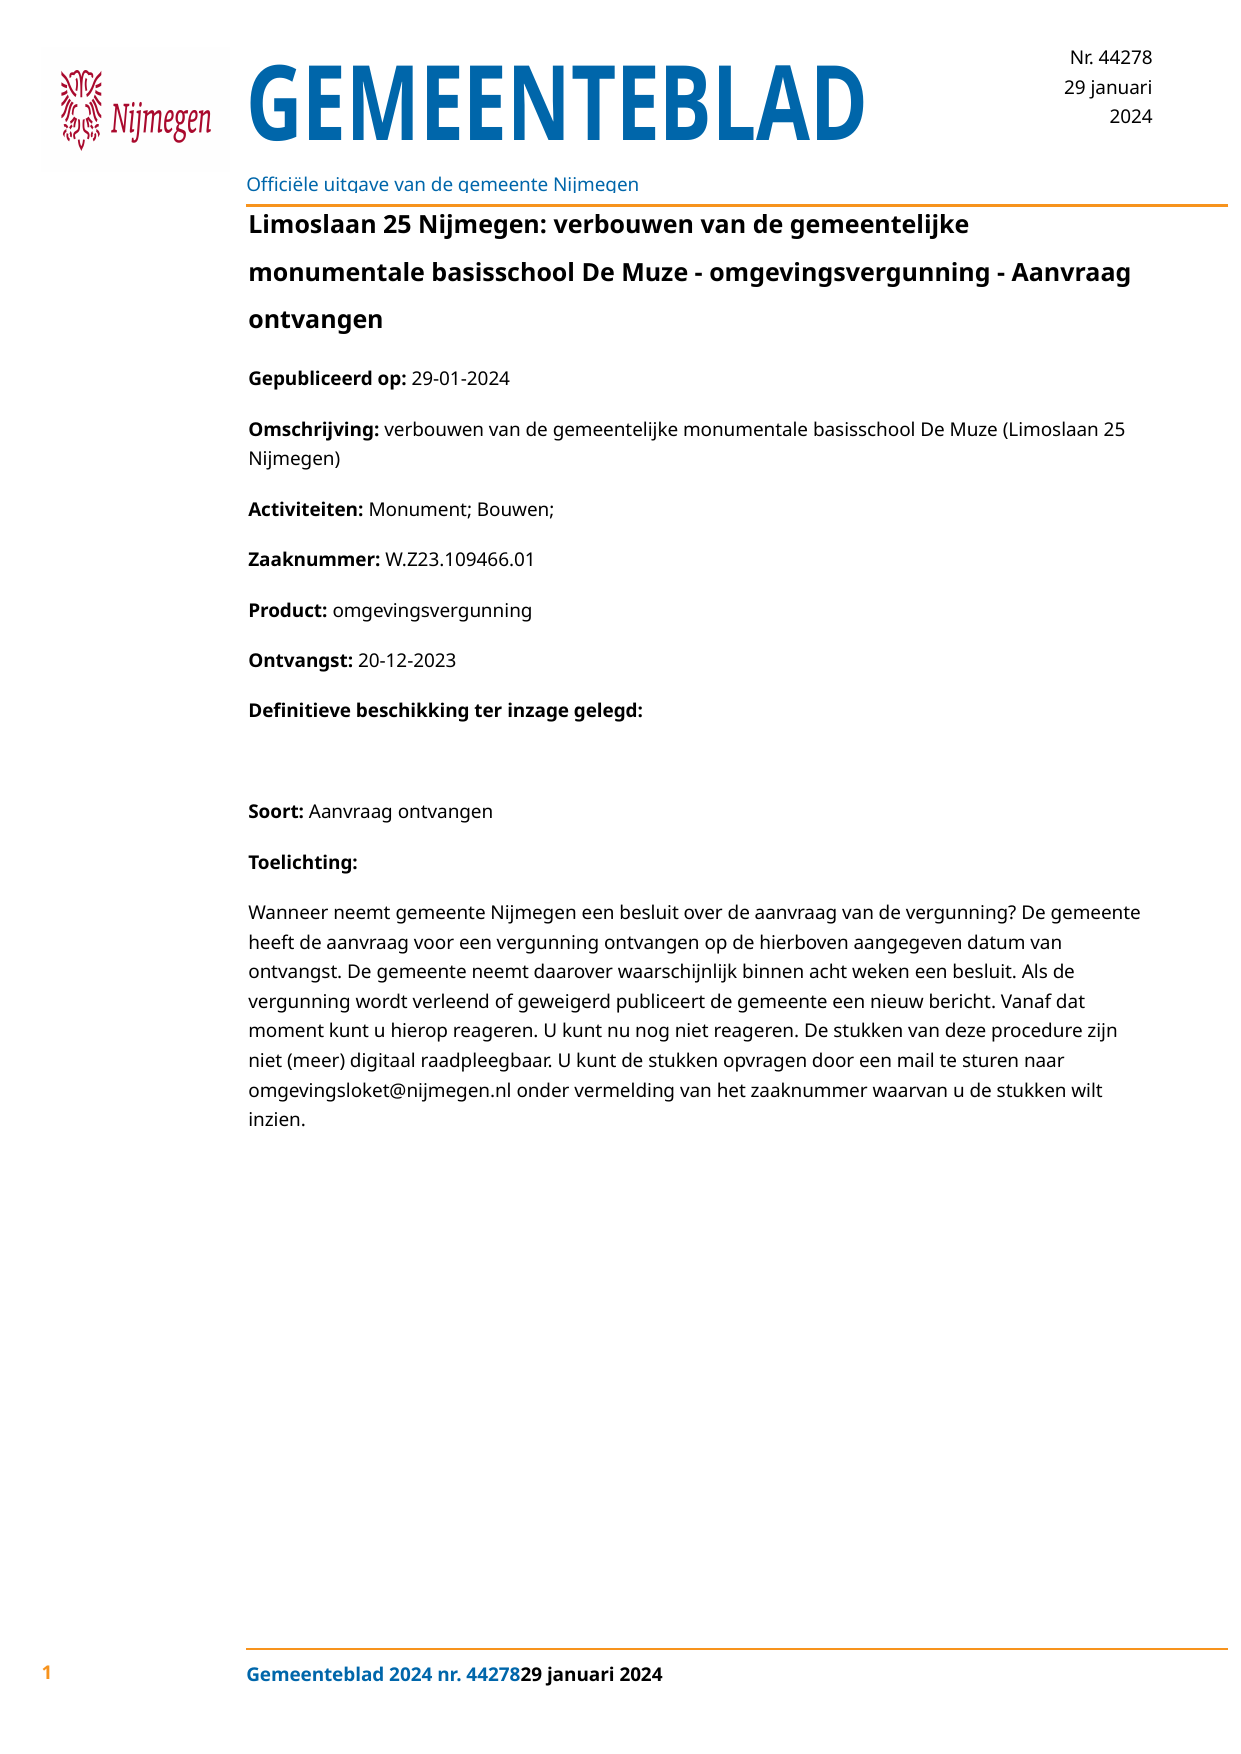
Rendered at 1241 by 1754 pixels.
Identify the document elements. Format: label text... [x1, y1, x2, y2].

picture [41, 47, 231, 172]
text Soort: Aanvraag ontvangen [248, 798, 1152, 824]
text Definitieve beschikking ter inzage gelegd: [248, 698, 1152, 723]
text Omschrijving: verbouwen van de gemeentelijke monumentale basisschool De Muze (Limoslaan 25 Nijmegen) [248, 416, 1152, 471]
text Zaaknummer: W.Z23.109466.01 [248, 546, 1152, 572]
text Limoslaan 25 Nijmegen: verbouwen van de gemeentelijke monumentale basisschool De Muze - omgevingsvergunning - Aanvraag ontvangen [248, 207, 1152, 336]
text Wanneer neemt gemeente Nijmegen een besluit over de aanvraag van de vergunning? De gemeente heeft de aanvraag voor een vergunning ontvangen op de hierboven aangegeven datum van ontvangst. De gemeente neemt daarover waarschijnlijk binnen acht weken een besluit. Als de vergunning wordt verleend of geweigerd publiceert de gemeente een nieuw bericht. Vanaf dat moment kunt u hierop reageren. U kunt nu nog niet reageren. De stukken van deze procedure zijn niet (meer) digitaal raadpleegbaar. U kunt de stukken opvragen door een mail te sturen naar omgevingsloket@nijmegen.nl onder vermelding van het zaaknummer waarvan u de stukken wilt inzien. [248, 899, 1152, 1132]
text Activiteiten: Monument; Bouwen; [248, 496, 1152, 522]
text Ontvangst: 20-12-2023 [248, 647, 1152, 673]
text Toelichting: [248, 849, 1152, 874]
text Product: omgevingsvergunning [248, 597, 1152, 622]
text Gepubliceerd op: 29-01-2024 [248, 366, 1152, 391]
